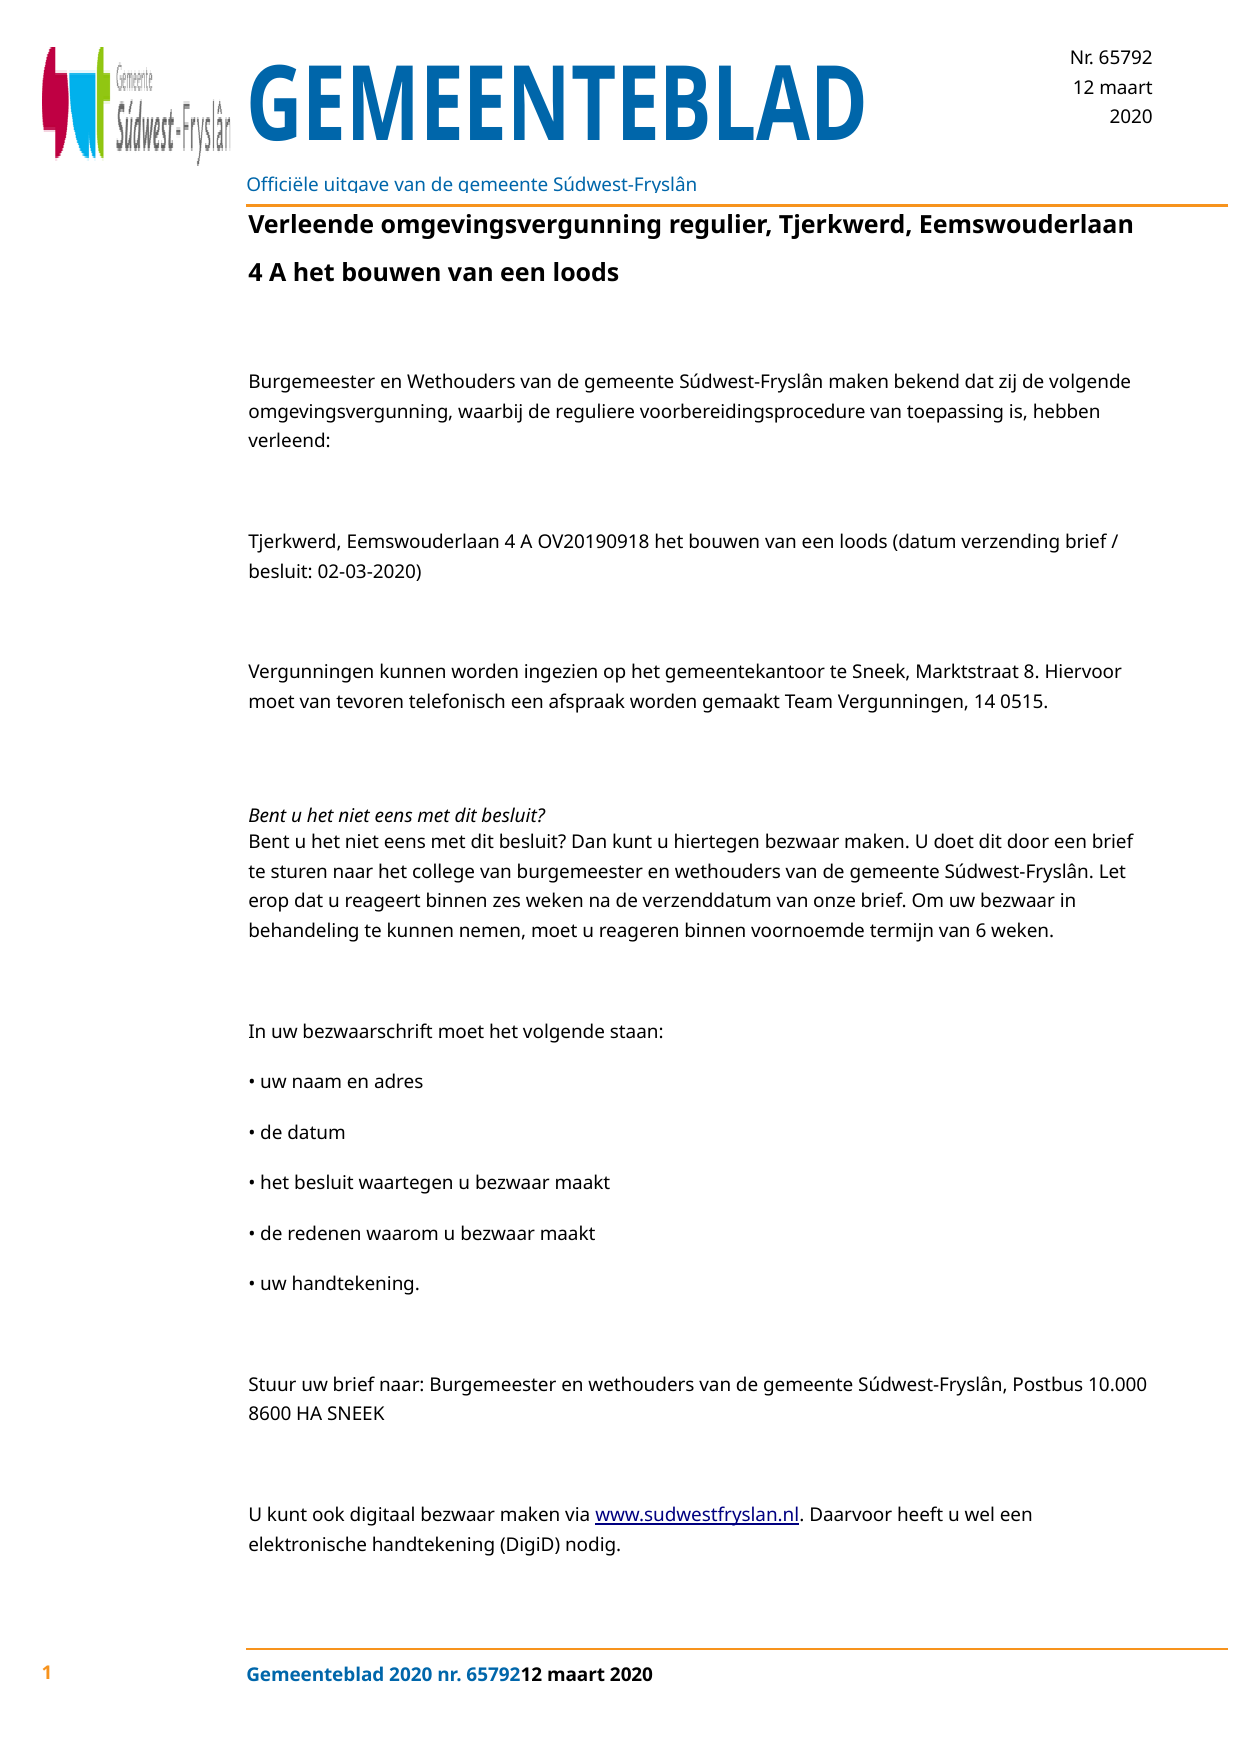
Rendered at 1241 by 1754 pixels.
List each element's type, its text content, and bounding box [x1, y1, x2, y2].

text U kunt ook digitaal bezwaar maken via www.sudwestfryslan.nl. Daarvoor heeft u wel een elektronische handtekening (DigiD) nodig. [248, 1501, 1152, 1557]
text Verleende omgevingsvergunning regulier, Tjerkwerd, Eemswouderlaan 4 A het bouwen van een loods [248, 207, 1152, 288]
text In uw bezwaarschrift moet het volgende staan: [248, 1018, 1152, 1044]
text Tjerkwerd, Eemswouderlaan 4 A OV20190918 het bouwen van een loods (datum verzending brief / besluit: 02-03-2020) [248, 528, 1152, 584]
text • het besluit waartegen u bezwaar maakt [248, 1169, 1152, 1195]
text Stuur uw brief naar: Burgemeester en wethouders van de gemeente Súdwest-Fryslân, Postbus 10.000 8600 HA SNEEK [248, 1371, 1152, 1426]
text • uw naam en adres [248, 1068, 1152, 1094]
picture [41, 47, 231, 172]
text • de datum [248, 1119, 1152, 1144]
text Vergunningen kunnen worden ingezien op het gemeentekantoor te Sneek, Marktstraat 8. Hiervoor moet van tevoren telefonisch een afspraak worden gemaakt Team Vergunningen, 14 0515. [248, 659, 1152, 714]
text • de redenen waarom u bezwaar maakt [248, 1220, 1152, 1245]
text Bent u het niet eens met dit besluit? [248, 803, 1152, 828]
text Burgemeester en Wethouders van de gemeente Súdwest-Fryslân maken bekend dat zij de volgende omgevingsvergunning, waarbij de reguliere voorbereidingsprocedure van toepassing is, hebben verleend: [248, 368, 1152, 453]
text • uw handtekening. [248, 1270, 1152, 1296]
text Bent u het niet eens met dit besluit? Dan kunt u hiertegen bezwaar maken. U doet dit door een brief te sturen naar het college van burgemeester en wethouders van de gemeente Súdwest-Fryslân. Let erop dat u reageert binnen zes weken na de verzenddatum van onze brief. Om uw bezwaar in behandeling te kunnen nemen, moet u reageren binnen voornoemde termijn van 6 weken. [248, 828, 1152, 943]
